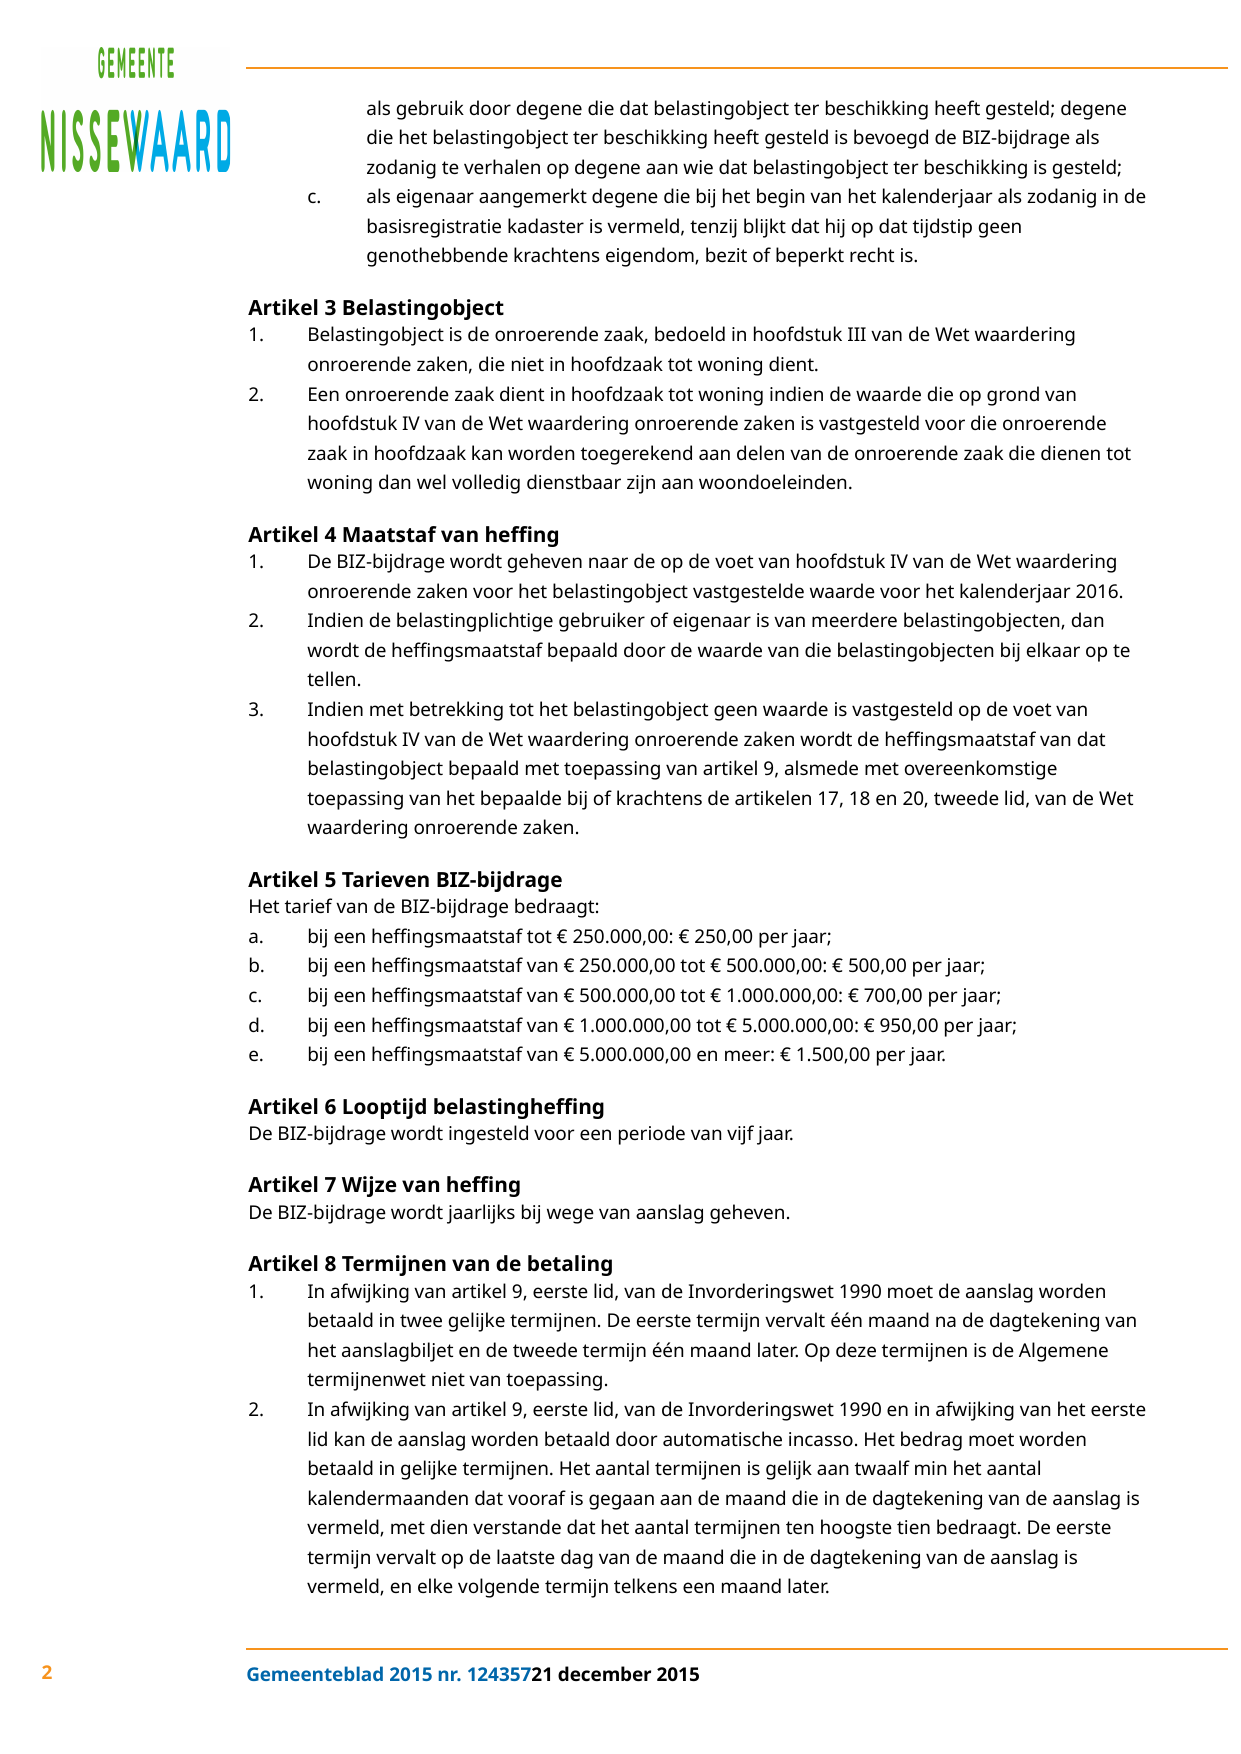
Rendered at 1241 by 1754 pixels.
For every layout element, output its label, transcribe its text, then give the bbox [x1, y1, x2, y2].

list Indien de belastingplichtige gebruiker of eigenaar is van meerdere belastingobjecten, dan wordt de heffingsmaatstaf bepaald door de waarde van die belastingobjecten bij elkaar op te tellen. [248, 607, 1152, 692]
list als eigenaar aangemerkt degene die bij het begin van het kalenderjaar als zodanig in de basisregistratie kadaster is vermeld, tenzij blijkt dat hij op dat tijdstip geen genothebbende krachtens eigendom, bezit of beperkt recht is. [307, 183, 1152, 268]
text Artikel 8 Termijnen van de betaling [248, 1249, 1152, 1278]
list Belastingobject is de onroerende zaak, bedoeld in hoofdstuk III van de Wet waardering onroerende zaken, die niet in hoofdzaak tot woning dient. [248, 322, 1152, 377]
list bij een heffingsmaatstaf tot € 250.000,00: € 250,00 per jaar; [248, 923, 1152, 949]
list In afwijking van artikel 9, eerste lid, van de Invorderingswet 1990 moet de aanslag worden betaald in twee gelijke termijnen. De eerste termijn vervalt één maand na de dagtekening van het aanslagbiljet en de tweede termijn één maand later. Op deze termijnen is de Algemene termijnenwet niet van toepassing. [248, 1278, 1152, 1392]
list Een onroerende zaak dient in hoofdzaak tot woning indien de waarde die op grond van hoofdstuk IV van de Wet waardering onroerende zaken is vastgesteld voor die onroerende zaak in hoofdzaak kan worden toegerekend aan delen van de onroerende zaak die dienen tot woning dan wel volledig dienstbaar zijn aan woondoeleinden. [248, 381, 1152, 495]
picture [200, 151, 206, 172]
list bij een heffingsmaatstaf van € 5.000.000,00 en meer: € 1.500,00 per jaar. [248, 1041, 1152, 1067]
list bij een heffingsmaatstaf van € 1.000.000,00 tot € 5.000.000,00: € 950,00 per jaar; [248, 1012, 1152, 1037]
picture [222, 122, 227, 160]
list bij een heffingsmaatstaf van € 250.000,00 tot € 500.000,00: € 500,00 per jaar; [248, 953, 1152, 978]
text De BIZ-bijdrage wordt jaarlijks bij wege van aanslag geheven. [248, 1199, 1152, 1225]
text Het tarief van de BIZ-bijdrage bedraagt: [248, 893, 1152, 919]
text De BIZ-bijdrage wordt ingesteld voor een periode van vijf jaar. [248, 1120, 1152, 1146]
text Artikel 4 Maatstaf van heffing [248, 520, 1152, 548]
picture [41, 47, 231, 172]
list In afwijking van artikel 9, eerste lid, van de Invorderingswet 1990 en in afwijking van het eerste lid kan de aanslag worden betaald door automatische incasso. Het bedrag moet worden betaald in gelijke termijnen. Het aantal termijnen is gelijk aan twaalf min het aantal kalendermaanden dat vooraf is gegaan aan de maand die in de dagtekening van de aanslag is vermeld, met dien verstande dat het aantal termijnen ten hoogste tien bedraagt. De eerste termijn vervalt op de laatste dag van de maand die in de dagtekening van de aanslag is vermeld, en elke volgende termijn telkens een maand later. [248, 1396, 1152, 1599]
list als gebruik door degene die dat belastingobject ter beschikking heeft gesteld; degene die het belastingobject ter beschikking heeft gesteld is bevoegd de BIZ-bijdrage als zodanig te verhalen op degene aan wie dat belastingobject ter beschikking is gesteld; [307, 95, 1152, 180]
picture [201, 122, 206, 138]
text Artikel 3 Belastingobject [248, 293, 1152, 322]
text Artikel 6 Looptijd belastingheffing [248, 1092, 1152, 1120]
list Indien met betrekking tot het belastingobject geen waarde is vastgesteld op de voet van hoofdstuk IV van de Wet waardering onroerende zaken wordt de heffingsmaatstaf van dat belastingobject bepaald met toepassing van artikel 9, alsmede met overeenkomstige toepassing van het bepaalde bij of krachtens de artikelen 17, 18 en 20, tweede lid, van de Wet waardering onroerende zaken. [248, 696, 1152, 840]
picture [176, 157, 187, 172]
picture [154, 157, 165, 172]
list De BIZ-bijdrage wordt geheven naar de op de voet van hoofdstuk IV van de Wet waardering onroerende zaken voor het belastingobject vastgestelde waarde voor het kalenderjaar 2016. [248, 548, 1152, 604]
list bij een heffingsmaatstaf van € 500.000,00 tot € 1.000.000,00: € 700,00 per jaar; [248, 982, 1152, 1008]
text Artikel 7 Wijze van heffing [248, 1171, 1152, 1199]
text Artikel 5 Tarieven BIZ-bijdrage [248, 865, 1152, 893]
